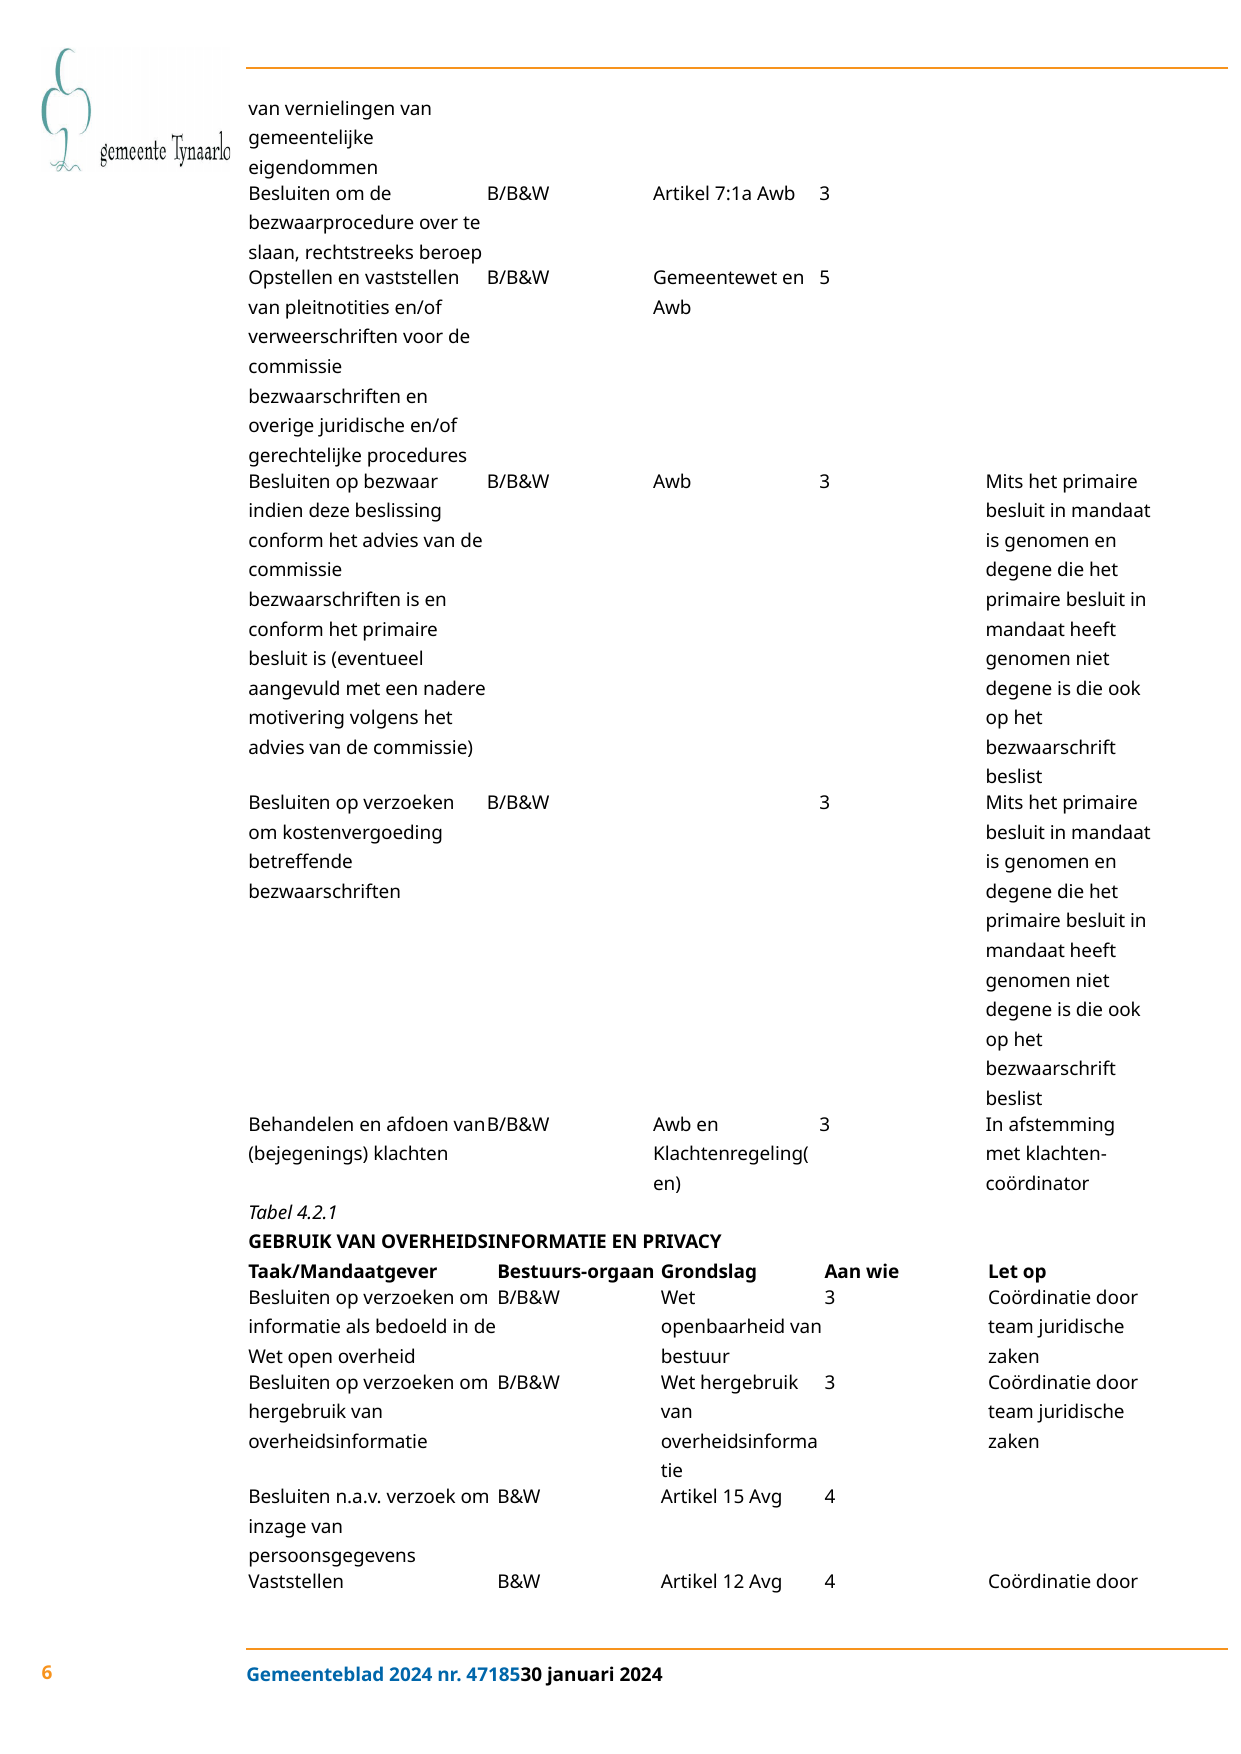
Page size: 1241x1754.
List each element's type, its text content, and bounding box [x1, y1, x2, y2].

table_cell B/B&W [487, 1111, 653, 1196]
table_cell [653, 95, 819, 180]
table_cell Mits het primaire besluit in mandaat is genomen en degene die het primaire besluit in mandaat heeft genomen niet degene is die ook op het bezwaarschrift beslist [985, 468, 1152, 789]
table_cell 3 [819, 180, 985, 264]
table_cell Artikel 7:1a Awb [653, 180, 819, 264]
table_cell B/B&W [497, 1284, 661, 1369]
table_cell Besluiten op verzoeken om hergebruik van overheidsinformatie [248, 1369, 497, 1483]
table_cell Besluiten op verzoeken om kostenvergoeding betreffende bezwaarschriften [248, 789, 487, 1111]
table_cell Awb en Klachtenregeling(en) [653, 1111, 819, 1196]
table_cell [985, 95, 1152, 180]
table_cell Vaststellen [248, 1568, 497, 1594]
table_cell Wet openbaarheid van bestuur [661, 1284, 824, 1369]
text Tabel 4.2.1 [248, 1199, 1152, 1225]
table_cell B/B&W [487, 789, 653, 1111]
table_cell [985, 265, 1152, 468]
table_cell 3 [824, 1369, 988, 1483]
table_cell 3 [819, 468, 985, 789]
table_cell Wet hergebruik van overheidsinformatie [661, 1369, 824, 1483]
table_cell B/B&W [487, 265, 653, 468]
table_cell 4 [824, 1568, 988, 1594]
table_cell Awb [653, 468, 819, 789]
table_cell 3 [824, 1284, 988, 1369]
table_cell [653, 789, 819, 1111]
table_cell 3 [819, 789, 985, 1111]
table_cell Coördinatie door team juridische zaken [988, 1284, 1152, 1369]
table_cell B&W [497, 1484, 661, 1568]
picture [41, 47, 231, 172]
table_cell Coördinatie door team juridische zaken [988, 1369, 1152, 1483]
table_cell [988, 1484, 1152, 1568]
table_cell 4 [824, 1484, 988, 1568]
table_cell Besluiten n.a.v. verzoek om inzage van persoonsgegevens [248, 1484, 497, 1568]
table_cell B/B&W [487, 468, 653, 789]
table_cell Opstellen en vaststellen van pleitnotities en/of verweerschriften voor de commissie bezwaarschriften en overige juridische en/of gerechtelijke procedures [248, 265, 487, 468]
table_header Aan wie [824, 1258, 988, 1284]
table_cell Besluiten om de bezwaarprocedure over te slaan, rechtstreeks beroep [248, 180, 487, 264]
table_cell B&W [497, 1568, 661, 1594]
table_header Let op [988, 1258, 1152, 1284]
table_cell 5 [819, 265, 985, 468]
table_cell Besluiten op bezwaar indien deze beslissing conform het advies van de commissie bezwaarschriften is en conform het primaire besluit is (eventueel aangevuld met een nadere motivering volgens het advies van de commissie) [248, 468, 487, 789]
table_cell [487, 95, 653, 180]
table_cell B/B&W [497, 1369, 661, 1483]
table_cell B/B&W [487, 180, 653, 264]
table_header Grondslag [661, 1258, 824, 1284]
table_cell Mits het primaire besluit in mandaat is genomen en degene die het primaire besluit in mandaat heeft genomen niet degene is die ook op het bezwaarschrift beslist [985, 789, 1152, 1111]
table_cell 3 [819, 1111, 985, 1196]
table_cell [985, 180, 1152, 264]
table_cell [819, 95, 985, 180]
table_cell Behandelen en afdoen van (bejegenings) klachten [248, 1111, 487, 1196]
table_cell Coördinatie door [988, 1568, 1152, 1594]
table_header Taak/Mandaatgever [248, 1258, 497, 1284]
table_cell In afstemming met klachten- coördinator [985, 1111, 1152, 1196]
table_cell van vernielingen van gemeentelijke eigendommen [248, 95, 487, 180]
table_cell Besluiten op verzoeken om informatie als bedoeld in de Wet open overheid [248, 1284, 497, 1369]
table_cell Gemeentewet en Awb [653, 265, 819, 468]
text GEBRUIK VAN OVERHEIDSINFORMATIE EN PRIVACY [248, 1229, 1152, 1254]
table_header Bestuurs-orgaan [497, 1258, 661, 1284]
table_cell Artikel 15 Avg [661, 1484, 824, 1568]
table_cell Artikel 12 Avg [661, 1568, 824, 1594]
